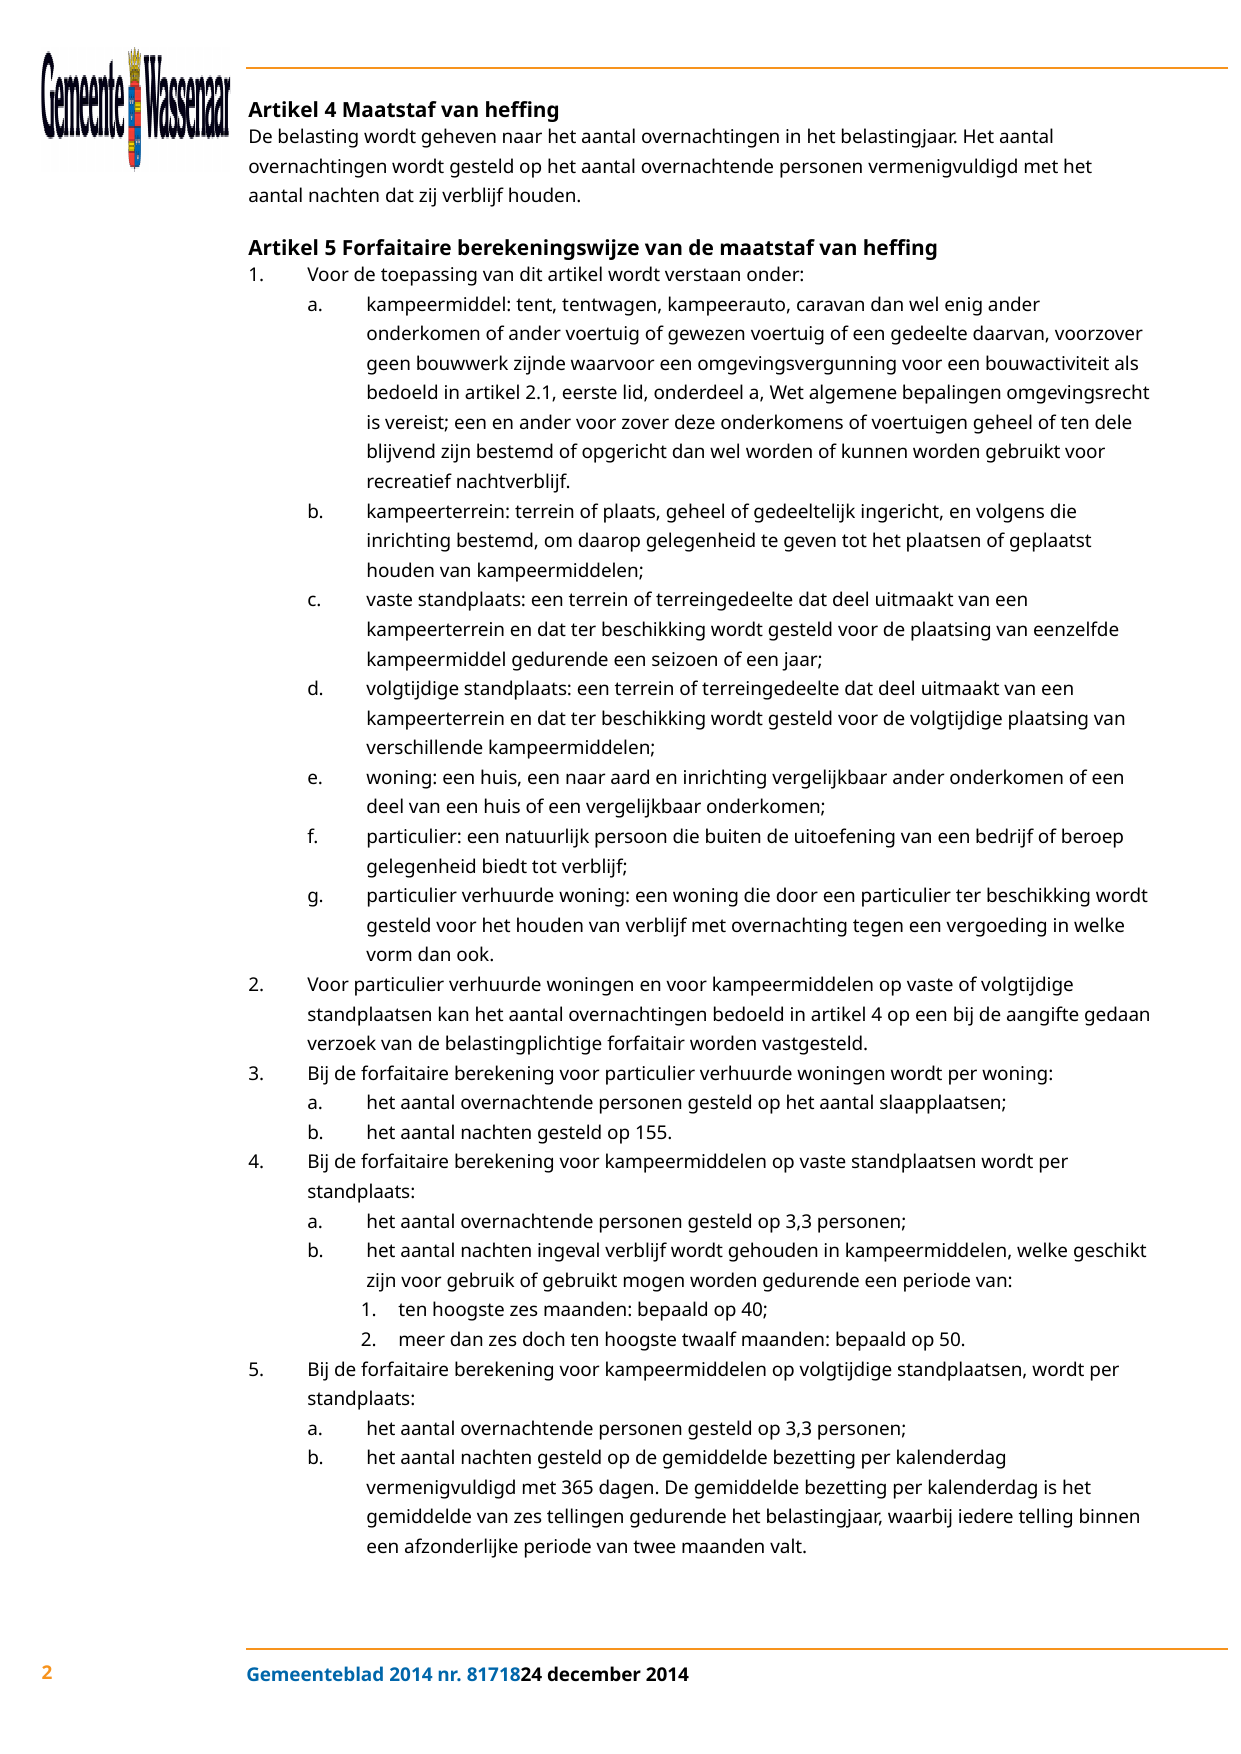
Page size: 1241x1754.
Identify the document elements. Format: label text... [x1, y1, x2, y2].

text De belasting wordt geheven naar het aantal overnachtingen in het belastingjaar. Het aantal overnachtingen wordt gesteld op het aantal overnachtende personen vermenigvuldigd met het aantal nachten dat zij verblijf houden. [248, 123, 1152, 208]
list het aantal overnachtende personen gesteld op 3,3 personen; [307, 1208, 1152, 1234]
list het aantal nachten gesteld op de gemiddelde bezetting per kalenderdag vermenigvuldigd met 365 dagen. De gemiddelde bezetting per kalenderdag is het gemiddelde van zes tellingen gedurende het belastingjaar, waarbij iedere telling binnen een afzonderlijke periode van twee maanden valt. [307, 1444, 1152, 1559]
picture [41, 47, 231, 172]
list woning: een huis, een naar aard en inrichting vergelijkbaar ander onderkomen of een deel van een huis of een vergelijkbaar onderkomen; [307, 764, 1152, 819]
list vaste standplaats: een terrein of terreingedeelte dat deel uitmaakt van een kampeerterrein en dat ter beschikking wordt gesteld voor de plaatsing van eenzelfde kampeermiddel gedurende een seizoen of een jaar; [307, 587, 1152, 672]
list ten hoogste zes maanden: bepaald op 40; [361, 1297, 1152, 1322]
list kampeerterrein: terrein of plaats, geheel of gedeeltelijk ingericht, en volgens die inrichting bestemd, om daarop gelegenheid te geven tot het plaatsen of geplaatst houden van kampeermiddelen; [307, 498, 1152, 583]
list Bij de forfaitaire berekening voor kampeermiddelen op volgtijdige standplaatsen, wordt per standplaats: [248, 1356, 1152, 1411]
list particulier verhuurde woning: een woning die door een particulier ter beschikking wordt gesteld voor het houden van verblijf met overnachting tegen een vergoeding in welke vorm dan ook. [307, 882, 1152, 967]
list particulier: een natuurlijk persoon die buiten de uitoefening van een bedrijf of beroep gelegenheid biedt tot verblijf; [307, 823, 1152, 879]
list Bij de forfaitaire berekening voor particulier verhuurde woningen wordt per woning: [248, 1060, 1152, 1086]
list het aantal nachten ingeval verblijf wordt gehouden in kampeermiddelen, welke geschikt zijn voor gebruik of gebruikt mogen worden gedurende een periode van: [307, 1237, 1152, 1293]
list Voor de toepassing van dit artikel wordt verstaan onder: [248, 261, 1152, 287]
list het aantal overnachtende personen gesteld op 3,3 personen; [307, 1415, 1152, 1441]
list kampeermiddel: tent, tentwagen, kampeerauto, caravan dan wel enig ander onderkomen of ander voertuig of gewezen voertuig of een gedeelte daarvan, voorzover geen bouwwerk zijnde waarvoor een omgevingsvergunning voor een bouwactiviteit als bedoeld in artikel 2.1, eerste lid, onderdeel a, Wet algemene bepalingen omgevingsrecht is vereist; een en ander voor zover deze onderkomens of voertuigen geheel of ten dele blijvend zijn bestemd of opgericht dan wel worden of kunnen worden gebruikt voor recreatief nachtverblijf. [307, 291, 1152, 494]
list het aantal overnachtende personen gesteld op het aantal slaapplaatsen; [307, 1089, 1152, 1115]
list volgtijdige standplaats: een terrein of terreingedeelte dat deel uitmaakt van een kampeerterrein en dat ter beschikking wordt gesteld voor de volgtijdige plaatsing van verschillende kampeermiddelen; [307, 675, 1152, 760]
text Artikel 5 Forfaitaire berekeningswijze van de maatstaf van heffing [248, 233, 1152, 261]
list Bij de forfaitaire berekening voor kampeermiddelen op vaste standplaatsen wordt per standplaats: [248, 1149, 1152, 1204]
list meer dan zes doch ten hoogste twaalf maanden: bepaald op 50. [361, 1326, 1152, 1352]
list het aantal nachten gesteld op 155. [307, 1119, 1152, 1145]
text Artikel 4 Maatstaf van heffing [248, 95, 1152, 123]
list Voor particulier verhuurde woningen en voor kampeermiddelen op vaste of volgtijdige standplaatsen kan het aantal overnachtingen bedoeld in artikel 4 op een bij de aangifte gedaan verzoek van de belastingplichtige forfaitair worden vastgesteld. [248, 971, 1152, 1056]
